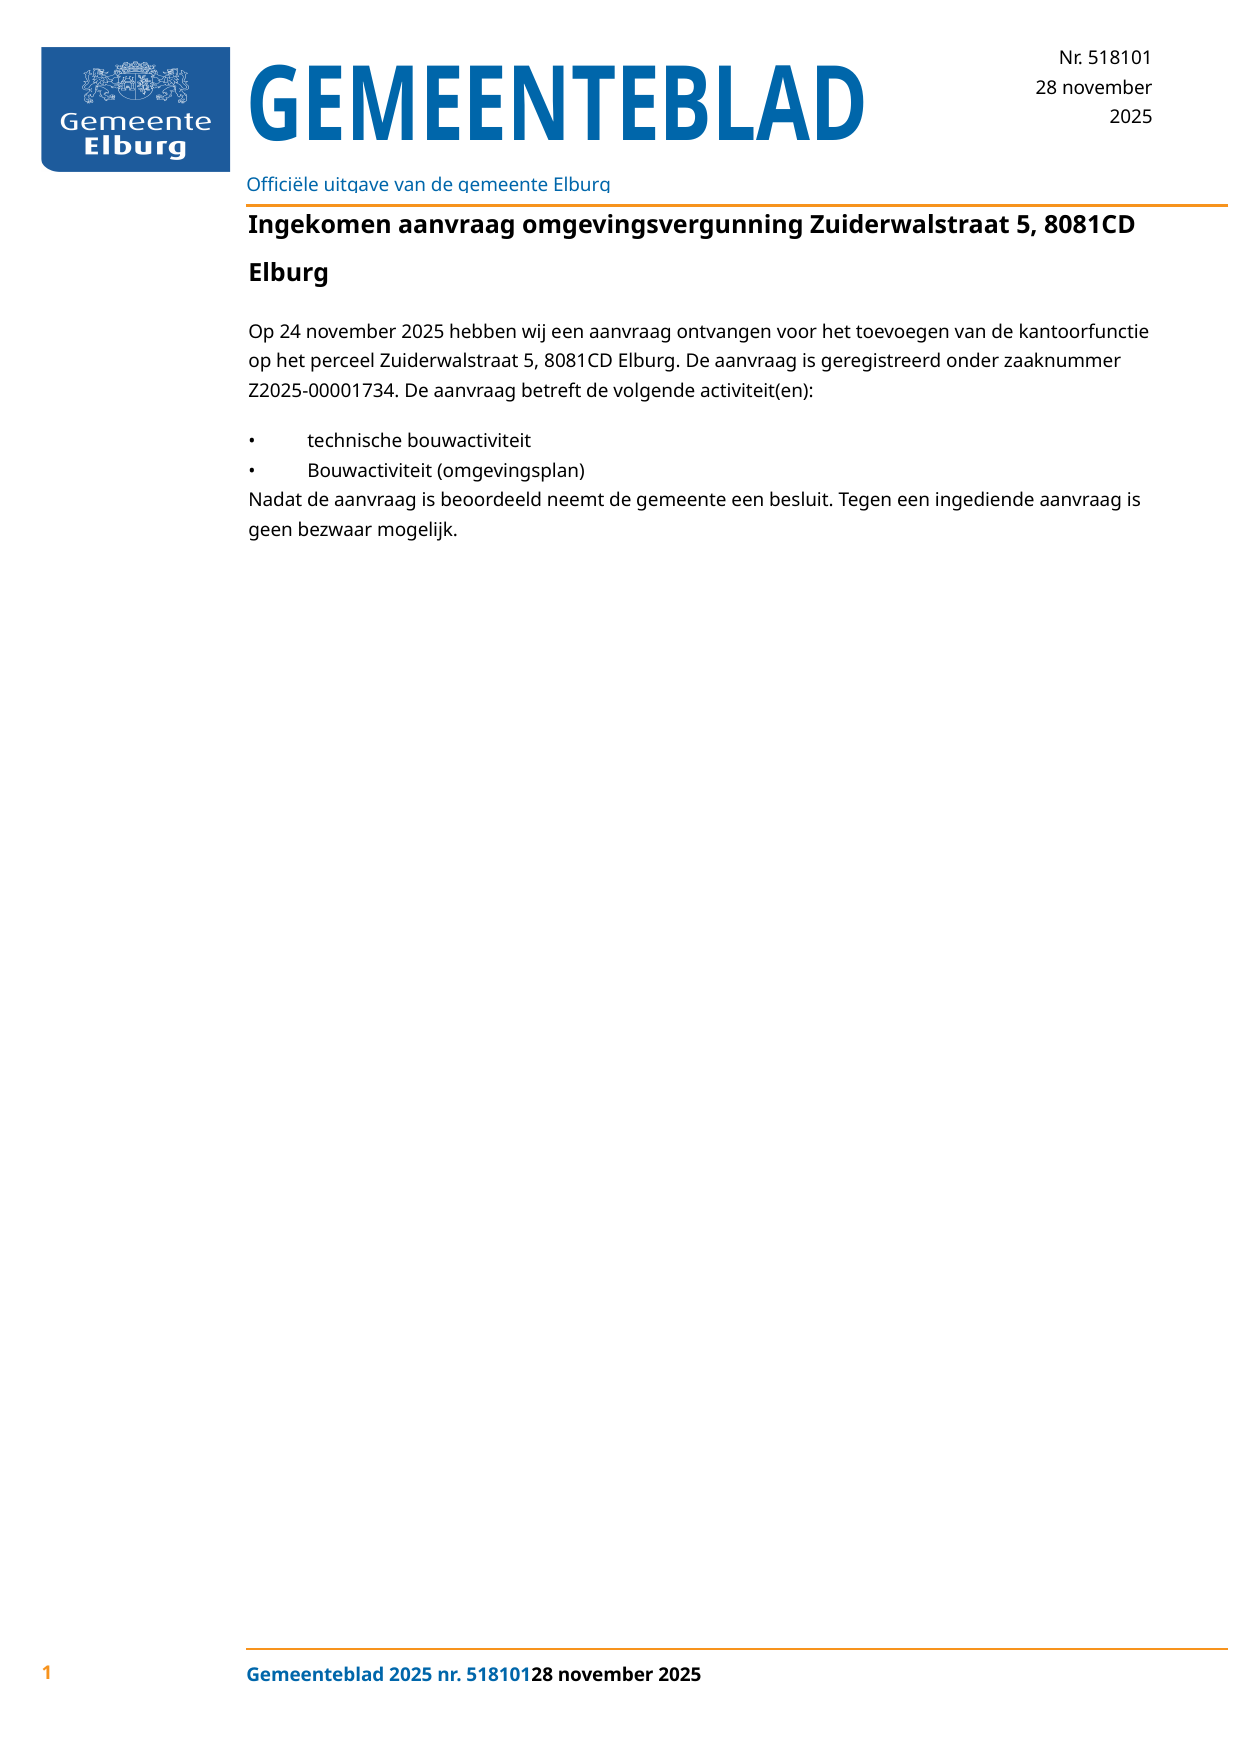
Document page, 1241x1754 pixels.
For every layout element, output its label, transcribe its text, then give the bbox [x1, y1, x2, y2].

text Op 24 november 2025 hebben wij een aanvraag ontvangen voor het toevoegen van de kantoorfunctie op het perceel Zuiderwalstraat 5, 8081CD Elburg. De aanvraag is geregistreerd onder zaaknummer Z2025-00001734. De aanvraag betreft de volgende activiteit(en): [248, 318, 1152, 403]
list technische bouwactiviteit [248, 427, 1152, 453]
list Bouwactiviteit (omgevingsplan) [248, 457, 1152, 483]
picture [41, 47, 231, 172]
text Nadat de aanvraag is beoordeeld neemt de gemeente een besluit. Tegen een ingediende aanvraag is geen bezwaar mogelijk. [248, 487, 1152, 542]
text Ingekomen aanvraag omgevingsvergunning Zuiderwalstraat 5, 8081CD Elburg [248, 207, 1152, 288]
